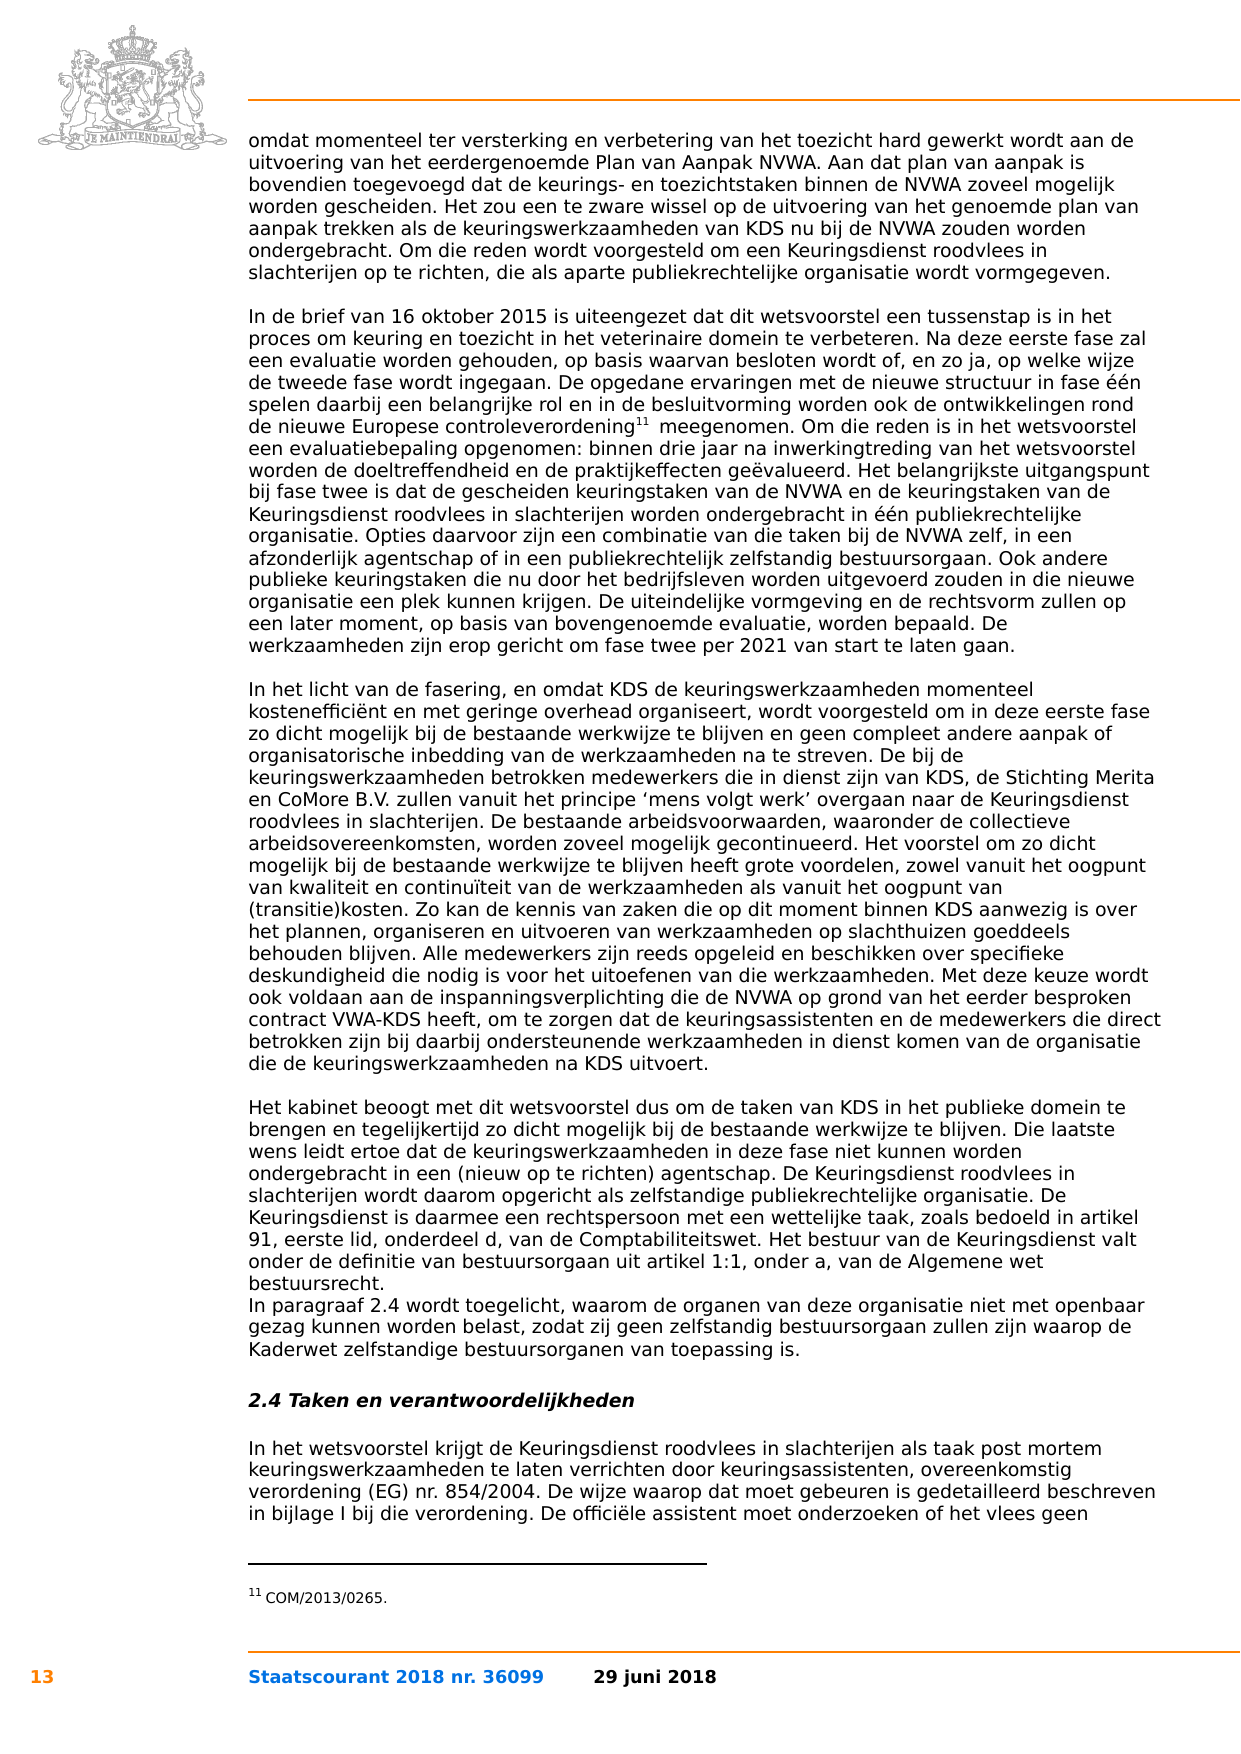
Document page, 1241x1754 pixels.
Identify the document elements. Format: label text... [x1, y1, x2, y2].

text COM/2013/0265. [248, 1586, 1163, 1608]
text In paragraaf 2.4 wordt toegelicht, waarom de organen van deze organisatie niet met openbaar gezag kunnen worden belast, zodat zij geen zelfstandig bestuursorgaan zullen zijn waarop de Kaderwet zelfstandige bestuursorganen van toepassing is. [248, 1294, 1163, 1360]
text In de brief van 16 oktober 2015 is uiteengezet dat dit wetsvoorstel een tussenstap is in het proces om keuring en toezicht in het veterinaire domein te verbeteren. Na deze eerste fase zal een evaluatie worden gehouden, op basis waarvan besloten wordt of, en zo ja, op welke wijze de tweede fase wordt ingegaan. De opgedane ervaringen met de nieuwe structuur in fase één spelen daarbij een belangrijke rol en in de besluitvorming worden ook de ontwikkelingen rond de nieuwe Europese controleverordening meegenomen. Om die reden is in het wetsvoorstel een evaluatiebepaling opgenomen: binnen drie jaar na inwerkingtreding van het wetsvoorstel worden de doeltreffendheid en de praktijkeffecten geëvalueerd. Het belangrijkste uitgangspunt bij fase twee is dat de gescheiden keuringstaken van de NVWA en de keuringstaken van de Keuringsdienst roodvlees in slachterijen worden ondergebracht in één publiekrechtelijke organisatie. Opties daarvoor zijn een combinatie van die taken bij de NVWA zelf, in een afzonderlijk agentschap of in een publiekrechtelijk zelfstandig bestuursorgaan. Ook andere publieke keuringstaken die nu door het bedrijfsleven worden uitgevoerd zouden in die nieuwe organisatie een plek kunnen krijgen. De uiteindelijke vormgeving en de rechtsvorm zullen op een later moment, op basis van bovengenoemde evaluatie, worden bepaald. De werkzaamheden zijn erop gericht om fase twee per 2021 van start te laten gaan. [248, 306, 1163, 657]
text omdat momenteel ter versterking en verbetering van het toezicht hard gewerkt wordt aan de uitvoering van het eerdergenoemde Plan van Aanpak NVWA. Aan dat plan van aanpak is bovendien toegevoegd dat de keurings- en toezichtstaken binnen de NVWA zoveel mogelijk worden gescheiden. Het zou een te zware wissel op de uitvoering van het genoemde plan van aanpak trekken als de keuringswerkzaamheden van KDS nu bij de NVWA zouden worden ondergebracht. Om die reden wordt voorgesteld om een Keuringsdienst roodvlees in slachterijen op te richten, die als aparte publiekrechtelijke organisatie wordt vormgegeven. [248, 130, 1163, 284]
text In het licht van de fasering, en omdat KDS de keuringswerkzaamheden momenteel kostenefficiënt en met geringe overhead organiseert, wordt voorgesteld om in deze eerste fase zo dicht mogelijk bij de bestaande werkwijze te blijven en geen compleet andere aanpak of organisatorische inbedding van de werkzaamheden na te streven. De bij de keuringswerkzaamheden betrokken medewerkers die in dienst zijn van KDS, de Stichting Merita en CoMore B.V. zullen vanuit het principe ‘mens volgt werk’ overgaan naar de Keuringsdienst roodvlees in slachterijen. De bestaande arbeidsvoorwaarden, waaronder de collectieve arbeidsovereenkomsten, worden zoveel mogelijk gecontinueerd. Het voorstel om zo dicht mogelijk bij de bestaande werkwijze te blijven heeft grote voordelen, zowel vanuit het oogpunt van kwaliteit en continuïteit van de werkzaamheden als vanuit het oogpunt van (transitie)kosten. Zo kan de kennis van zaken die op dit moment binnen KDS aanwezig is over het plannen, organiseren en uitvoeren van werkzaamheden op slachthuizen goeddeels behouden blijven. Alle medewerkers zijn reeds opgeleid en beschikken over specifieke deskundigheid die nodig is voor het uitoefenen van die werkzaamheden. Met deze keuze wordt ook voldaan aan de inspanningsverplichting die de NVWA op grond van het eerder besproken contract VWA-KDS heeft, om te zorgen dat de keuringsassistenten en de medewerkers die direct betrokken zijn bij daarbij ondersteunende werkzaamheden in dienst komen van de organisatie die de keuringswerkzaamheden na KDS uitvoert. [248, 679, 1163, 1075]
subtitle 2.4 Taken en verantwoordelijkheden [248, 1390, 1163, 1412]
picture [38, 25, 227, 150]
text In het wetsvoorstel krijgt de Keuringsdienst roodvlees in slachterijen als taak post mortem keuringswerkzaamheden te laten verrichten door keuringsassistenten, overeenkomstig verordening (EG) nr. 854/2004. De wijze waarop dat moet gebeuren is gedetailleerd beschreven in bijlage I bij die verordening. De officiële assistent moet onderzoeken of het vlees geen [248, 1437, 1163, 1525]
text Het kabinet beoogt met dit wetsvoorstel dus om de taken van KDS in het publieke domein te brengen en tegelijkertijd zo dicht mogelijk bij de bestaande werkwijze te blijven. Die laatste wens leidt ertoe dat de keuringswerkzaamheden in deze fase niet kunnen worden ondergebracht in een (nieuw op te richten) agentschap. De Keuringsdienst roodvlees in slachterijen wordt daarom opgericht als zelfstandige publiekrechtelijke organisatie. De Keuringsdienst is daarmee een rechtspersoon met een wettelijke taak, zoals bedoeld in artikel 91, eerste lid, onderdeel d, van de Comptabiliteitswet. Het bestuur van de Keuringsdienst valt onder de definitie van bestuursorgaan uit artikel 1:1, onder a, van de Algemene wet bestuursrecht. [248, 1097, 1163, 1294]
